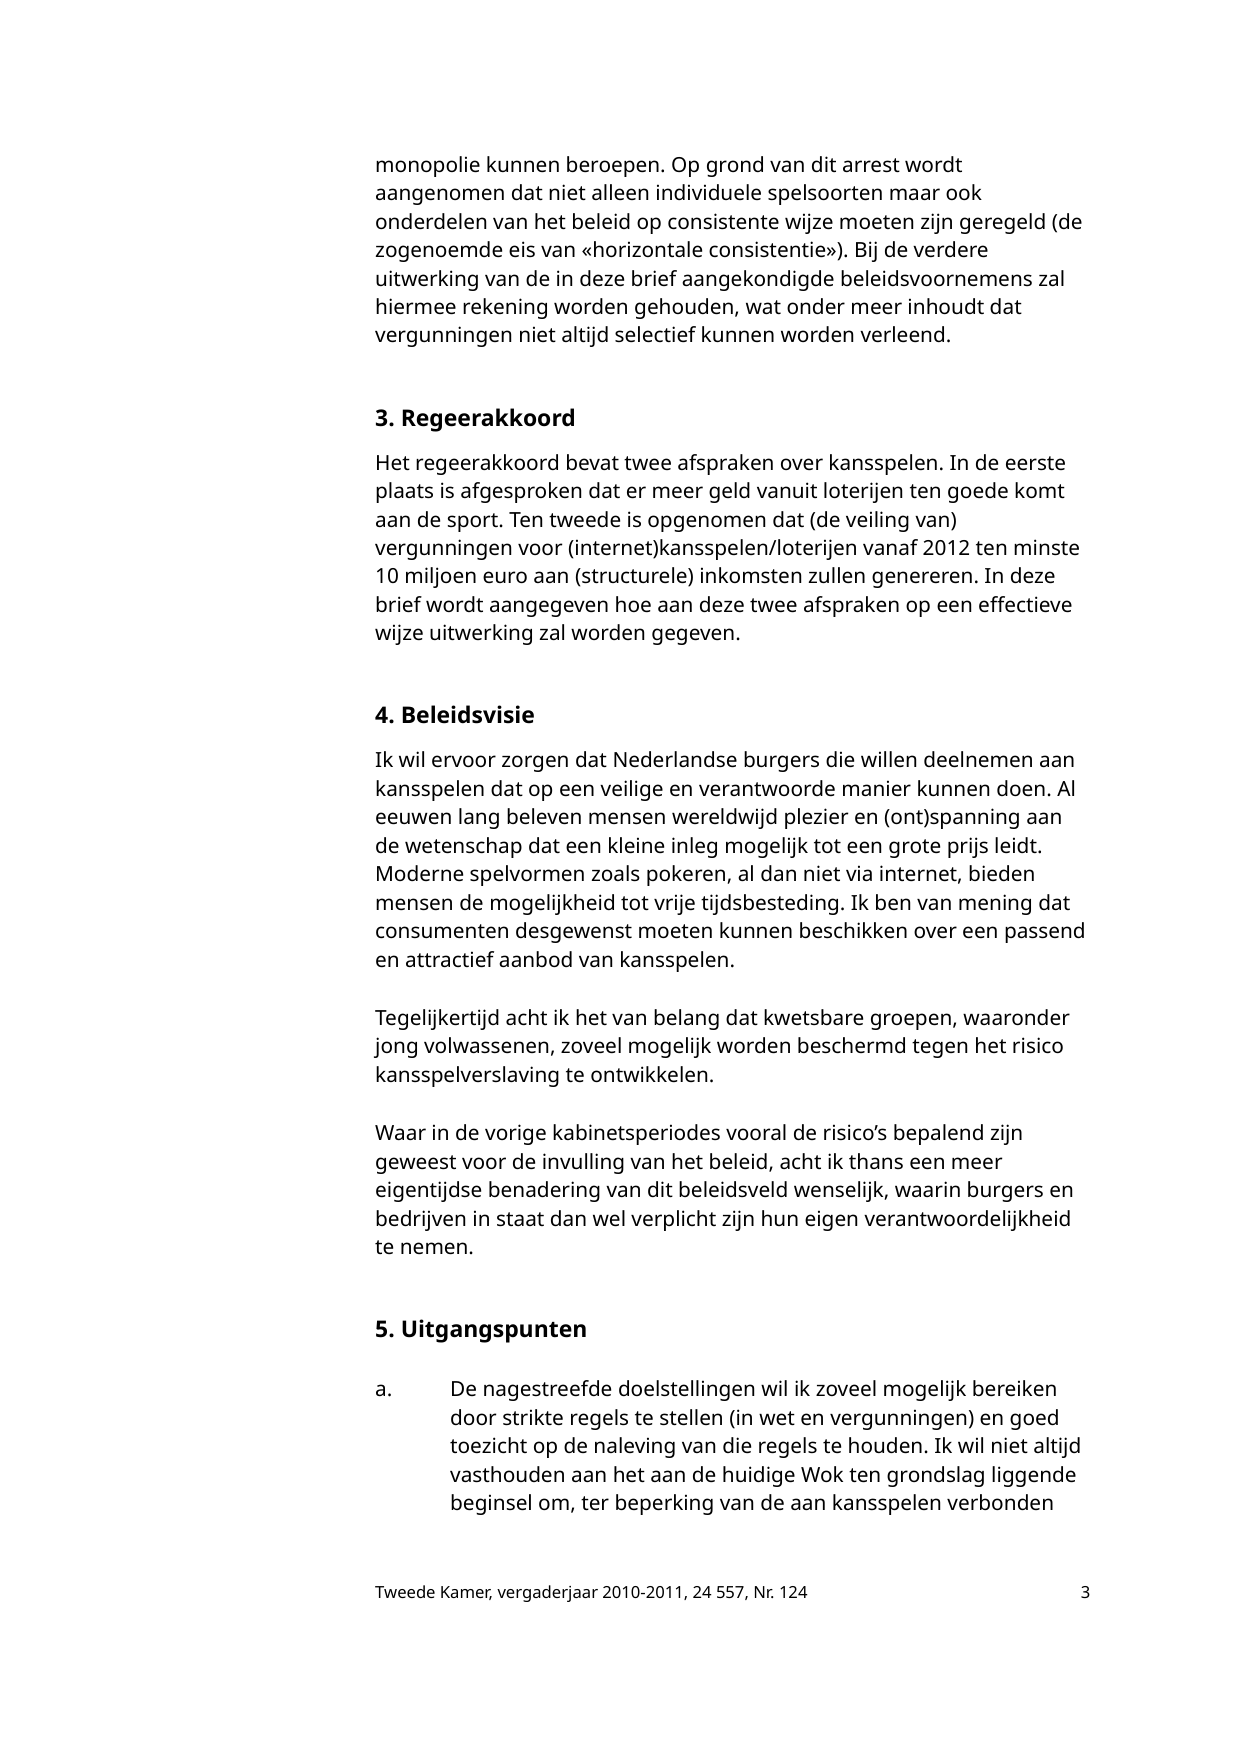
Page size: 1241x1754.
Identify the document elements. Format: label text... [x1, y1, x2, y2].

text monopolie kunnen beroepen. Op grond van dit arrest wordt aangenomen dat niet alleen individuele spelsoorten maar ook onderdelen van het beleid op consistente wijze moeten zijn geregeld (de zogenoemde eis van «horizontale consistentie»). Bij de verdere uitwerking van de in deze brief aangekondigde beleidsvoornemens zal hiermee rekening worden gehouden, wat onder meer inhoudt dat vergunningen niet altijd selectief kunnen worden verleend. [375, 150, 1090, 349]
subtitle 3. Regeerakkoord [375, 402, 1090, 433]
text Tegelijkertijd acht ik het van belang dat kwetsbare groepen, waaronder jong volwassenen, zoveel mogelijk worden beschermd tegen het risico kansspelverslaving te ontwikkelen. [375, 1003, 1090, 1088]
list De nagestreefde doelstellingen wil ik zoveel mogelijk bereiken door strikte regels te stellen (in wet en vergunningen) en goed toezicht op de naleving van die regels te houden. Ik wil niet altijd vasthouden aan het aan de huidige Wok ten grondslag liggende beginsel om, ter beperking van de aan kansspelen verbonden [375, 1374, 1090, 1517]
text Ik wil ervoor zorgen dat Nederlandse burgers die willen deelnemen aan kansspelen dat op een veilige en verantwoorde manier kunnen doen. Al eeuwen lang beleven mensen wereldwijd plezier en (ont)spanning aan de wetenschap dat een kleine inleg mogelijk tot een grote prijs leidt. Moderne spelvormen zoals pokeren, al dan niet via internet, bieden mensen de mogelijkheid tot vrije tijdsbesteding. Ik ben van mening dat consumenten desgewenst moeten kunnen beschikken over een passend en attractief aanbod van kansspelen. [375, 746, 1090, 973]
subtitle 5. Uitgangspunten [375, 1313, 1090, 1344]
text Waar in de vorige kabinetsperiodes vooral de risico’s bepalend zijn geweest voor de invulling van het beleid, acht ik thans een meer eigentijdse benadering van dit beleidsveld wenselijk, waarin burgers en bedrijven in staat dan wel verplicht zijn hun eigen verantwoordelijkheid te nemen. [375, 1118, 1090, 1261]
subtitle 4. Beleidsvisie [375, 699, 1090, 731]
text Het regeerakkoord bevat twee afspraken over kansspelen. In de eerste plaats is afgesproken dat er meer geld vanuit loterijen ten goede komt aan de sport. Ten tweede is opgenomen dat (de veiling van) vergunningen voor (internet)kansspelen/loterijen vanaf 2012 ten minste 10 miljoen euro aan (structurele) inkomsten zullen genereren. In deze brief wordt aangegeven hoe aan deze twee afspraken op een effectieve wijze uitwerking zal worden gegeven. [375, 448, 1090, 647]
